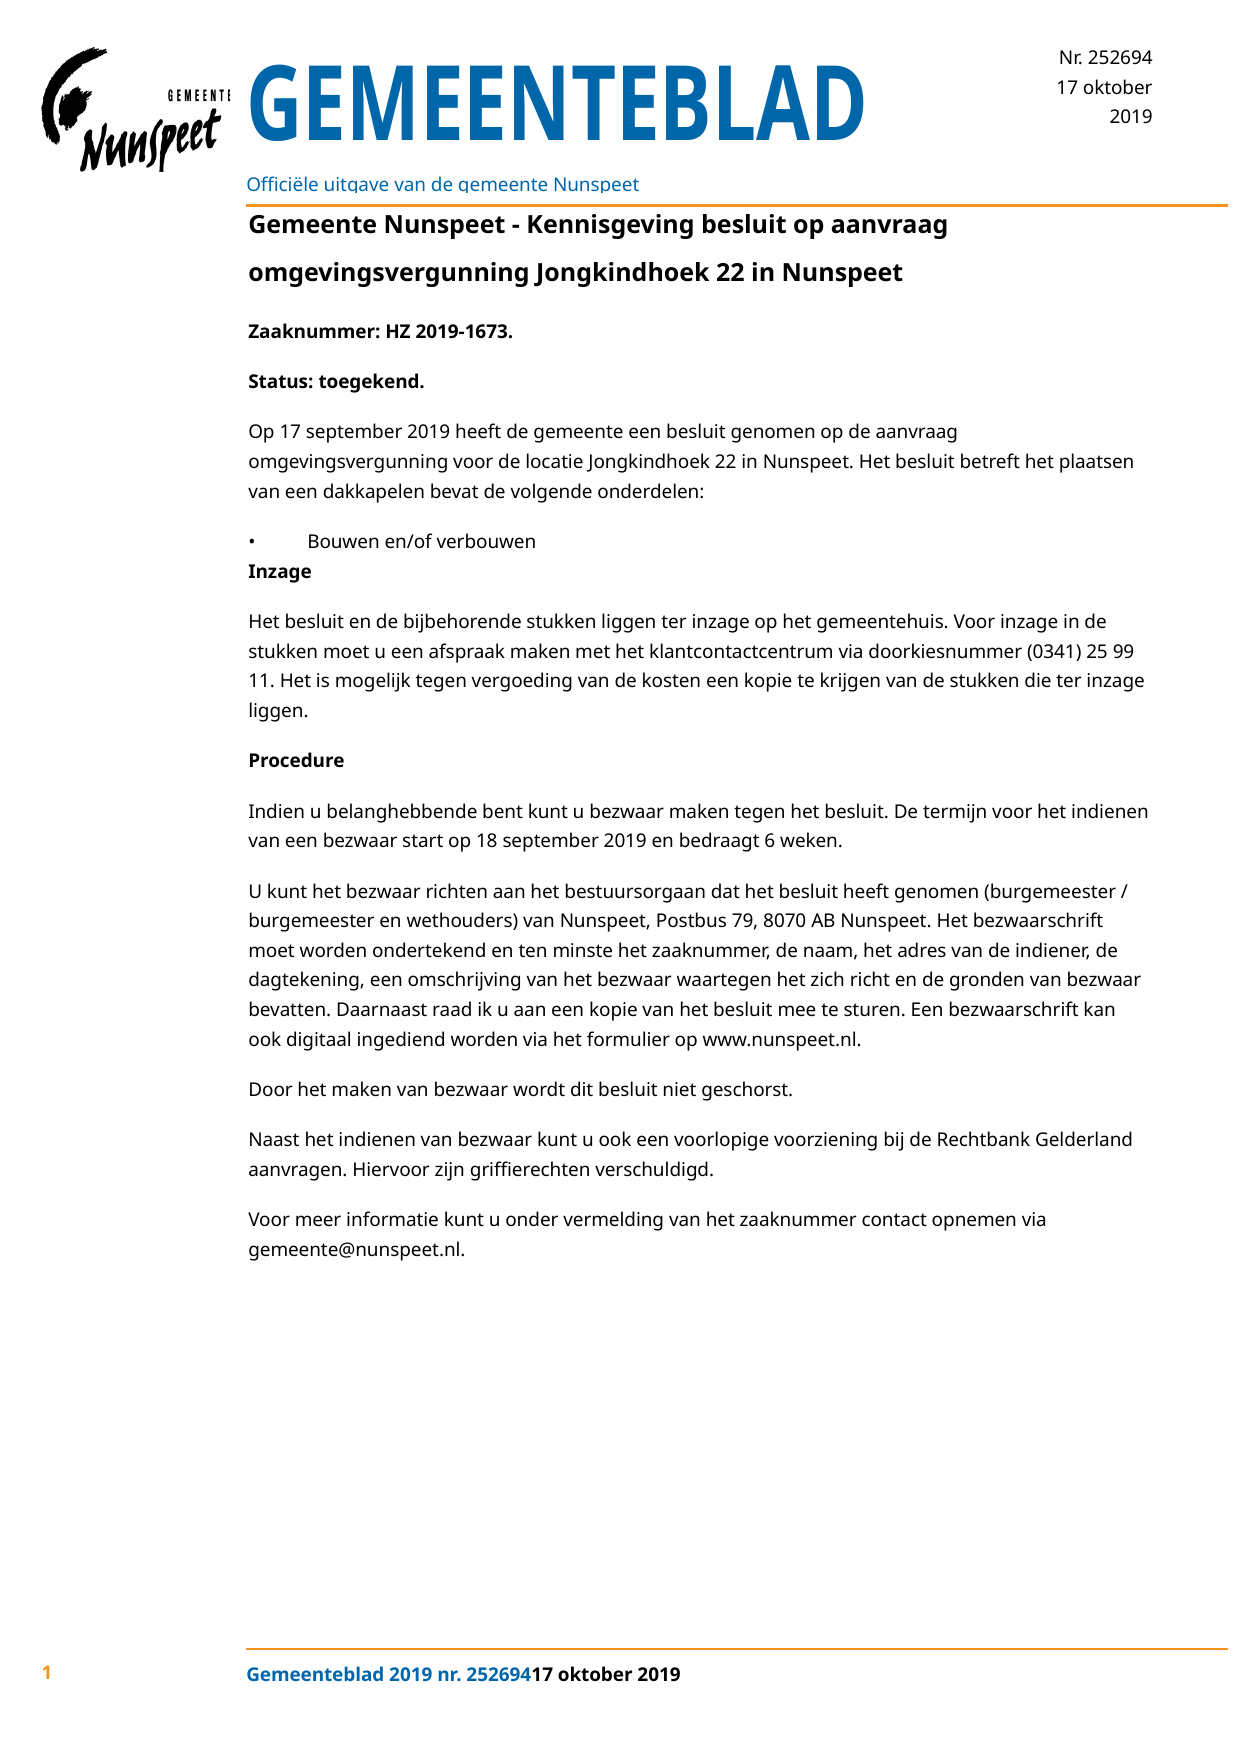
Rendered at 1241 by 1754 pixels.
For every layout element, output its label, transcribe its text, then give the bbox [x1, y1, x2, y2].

text Zaaknummer: HZ 2019-1673. [248, 318, 1152, 344]
text Procedure [248, 747, 1152, 773]
text Door het maken van bezwaar wordt dit besluit niet geschorst. [248, 1076, 1152, 1102]
text Naast het indienen van bezwaar kunt u ook een voorlopige voorziening bij de Rechtbank Gelderland aanvragen. Hiervoor zijn griffierechten verschuldigd. [248, 1127, 1152, 1182]
text Indien u belanghebbende bent kunt u bezwaar maken tegen het besluit. De termijn voor het indienen van een bezwaar start op 18 september 2019 en bedraagt 6 weken. [248, 798, 1152, 853]
text Inzage [248, 558, 1152, 584]
text U kunt het bezwaar richten aan het bestuursorgaan dat het besluit heeft genomen (burgemeester / burgemeester en wethouders) van Nunspeet, Postbus 79, 8070 AB Nunspeet. Het bezwaarschrift moet worden ondertekend en ten minste het zaaknummer, de naam, het adres van de indiener, de dagtekening, een omschrijving van het bezwaar waartegen het zich richt en de gronden van bezwaar bevatten. Daarnaast raad ik u aan een kopie van het besluit mee te sturen. Een bezwaarschrift kan ook digitaal ingediend worden via het formulier op www.nunspeet.nl. [248, 878, 1152, 1052]
list Bouwen en/of verbouwen [248, 528, 1152, 554]
text Gemeente Nunspeet - Kennisgeving besluit op aanvraag omgevingsvergunning Jongkindhoek 22 in Nunspeet [248, 207, 1152, 288]
text Het besluit en de bijbehorende stukken liggen ter inzage op het gemeentehuis. Voor inzage in de stukken moet u een afspraak maken met het klantcontactcentrum via doorkiesnummer (0341) 25 99 11. Het is mogelijk tegen vergoeding van de kosten een kopie te krijgen van de stukken die ter inzage liggen. [248, 608, 1152, 723]
picture [41, 47, 231, 172]
text Op 17 september 2019 heeft de gemeente een besluit genomen op de aanvraag omgevingsvergunning voor de locatie Jongkindhoek 22 in Nunspeet. Het besluit betreft het plaatsen van een dakkapelen bevat de volgende onderdelen: [248, 419, 1152, 504]
text Status: toegekend. [248, 368, 1152, 394]
text Voor meer informatie kunt u onder vermelding van het zaaknummer contact opnemen via gemeente@nunspeet.nl. [248, 1207, 1152, 1262]
